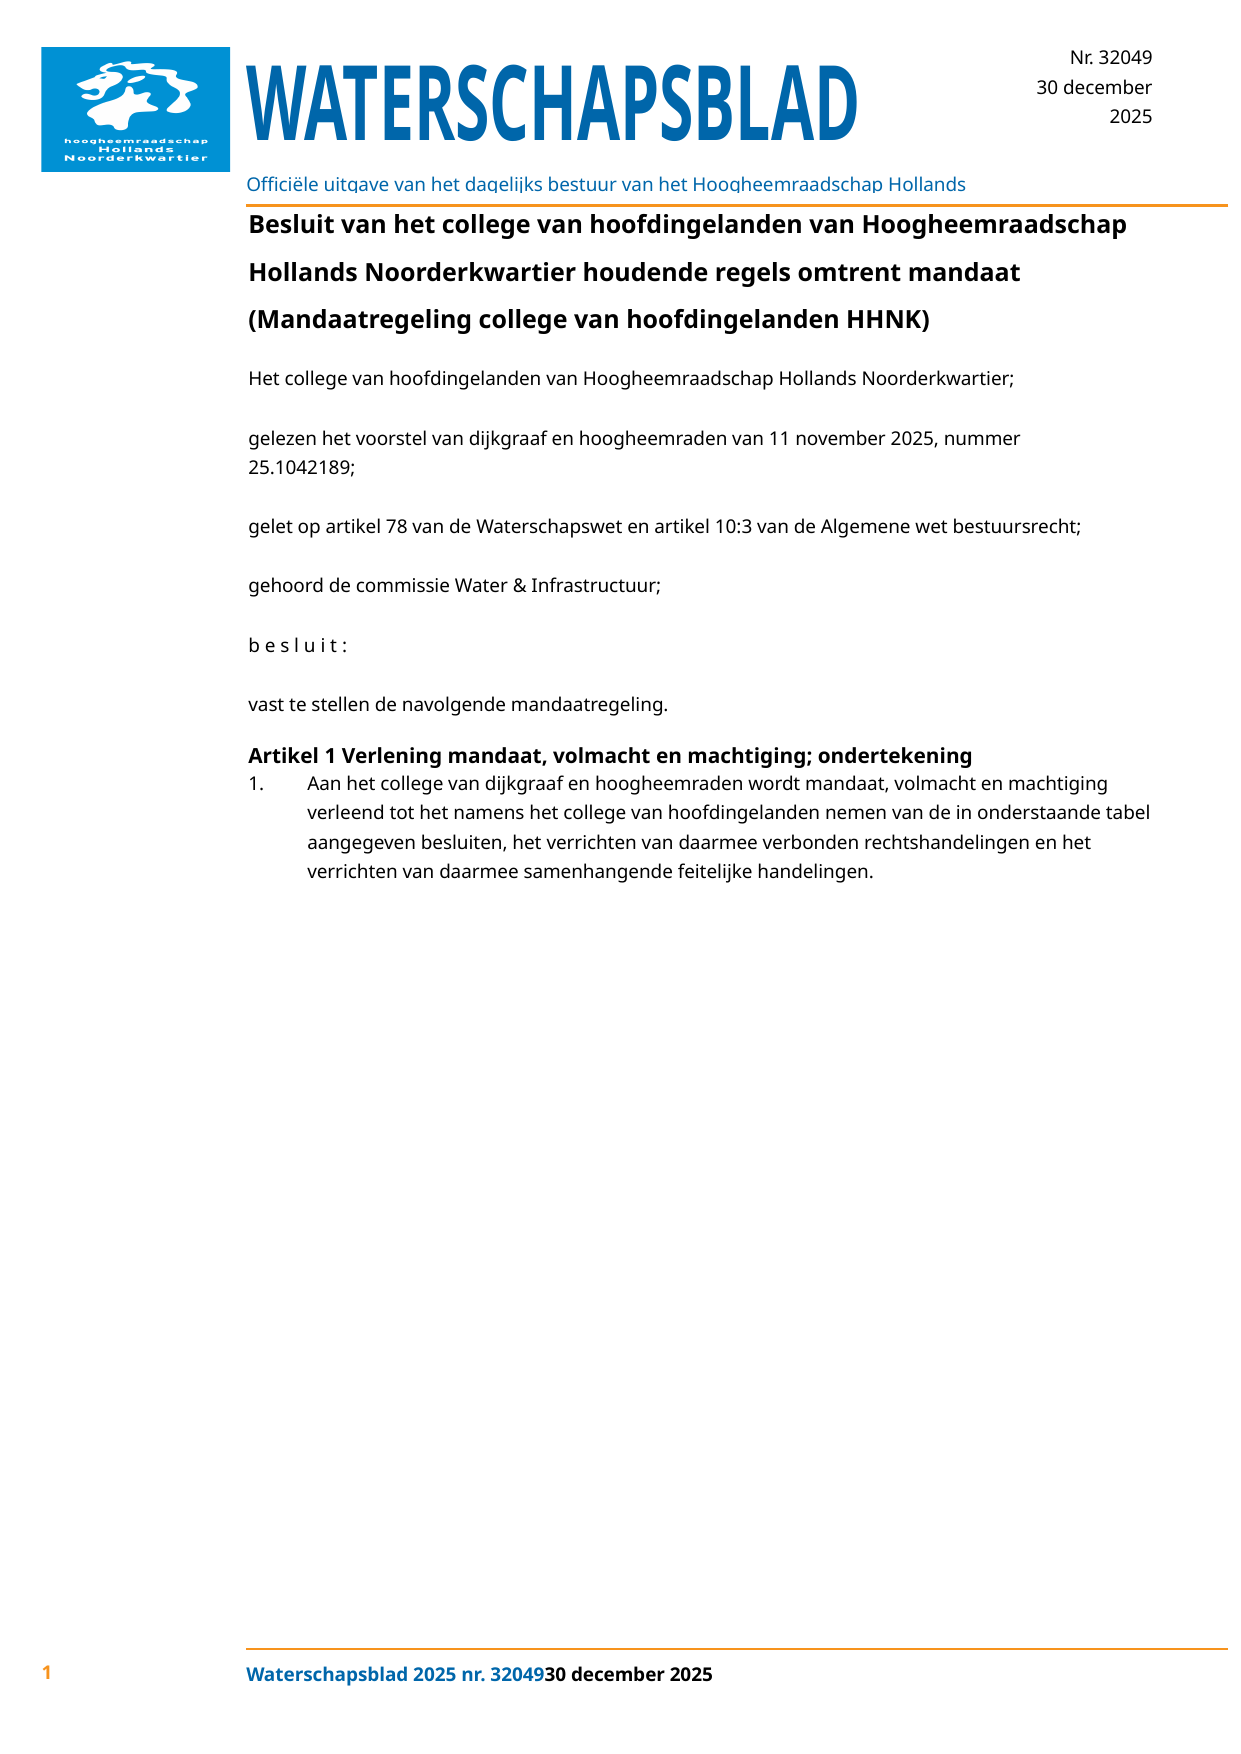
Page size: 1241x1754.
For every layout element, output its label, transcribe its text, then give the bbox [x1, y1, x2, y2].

text gelet op artikel 78 van de Waterschapswet en artikel 10:3 van de Algemene wet bestuursrecht; [248, 513, 1152, 539]
text Besluit van het college van hoofdingelanden van Hoogheemraadschap Hollands Noorderkwartier houdende regels omtrent mandaat (Mandaatregeling college van hoofdingelanden HHNK) [248, 207, 1152, 336]
text b e s l u i t : [248, 632, 1152, 657]
text 25.1042189; [248, 454, 1152, 480]
text vast te stellen de navolgende mandaatregeling. [248, 691, 1152, 717]
list Aan het college van dijkgraaf en hoogheemraden wordt mandaat, volmacht en machtiging verleend tot het namens het college van hoofdingelanden nemen van de in onderstaande tabel aangegeven besluiten, het verrichten van daarmee verbonden rechtshandelingen en het verrichten van daarmee samenhangende feitelijke handelingen. [248, 770, 1152, 884]
text gelezen het voorstel van dijkgraaf en hoogheemraden van 11 november 2025, nummer [248, 425, 1152, 450]
picture [118, 62, 197, 112]
picture [129, 76, 144, 82]
picture [78, 64, 122, 99]
text Het college van hoofdingelanden van Hoogheemraadschap Hollands Noorderkwartier; [248, 366, 1152, 391]
text Artikel 1 Verlening mandaat, volmacht en machtiging; ondertekening [248, 741, 1152, 770]
picture [88, 87, 157, 130]
text gehoord de commissie Water & Infrastructuur; [248, 573, 1152, 598]
